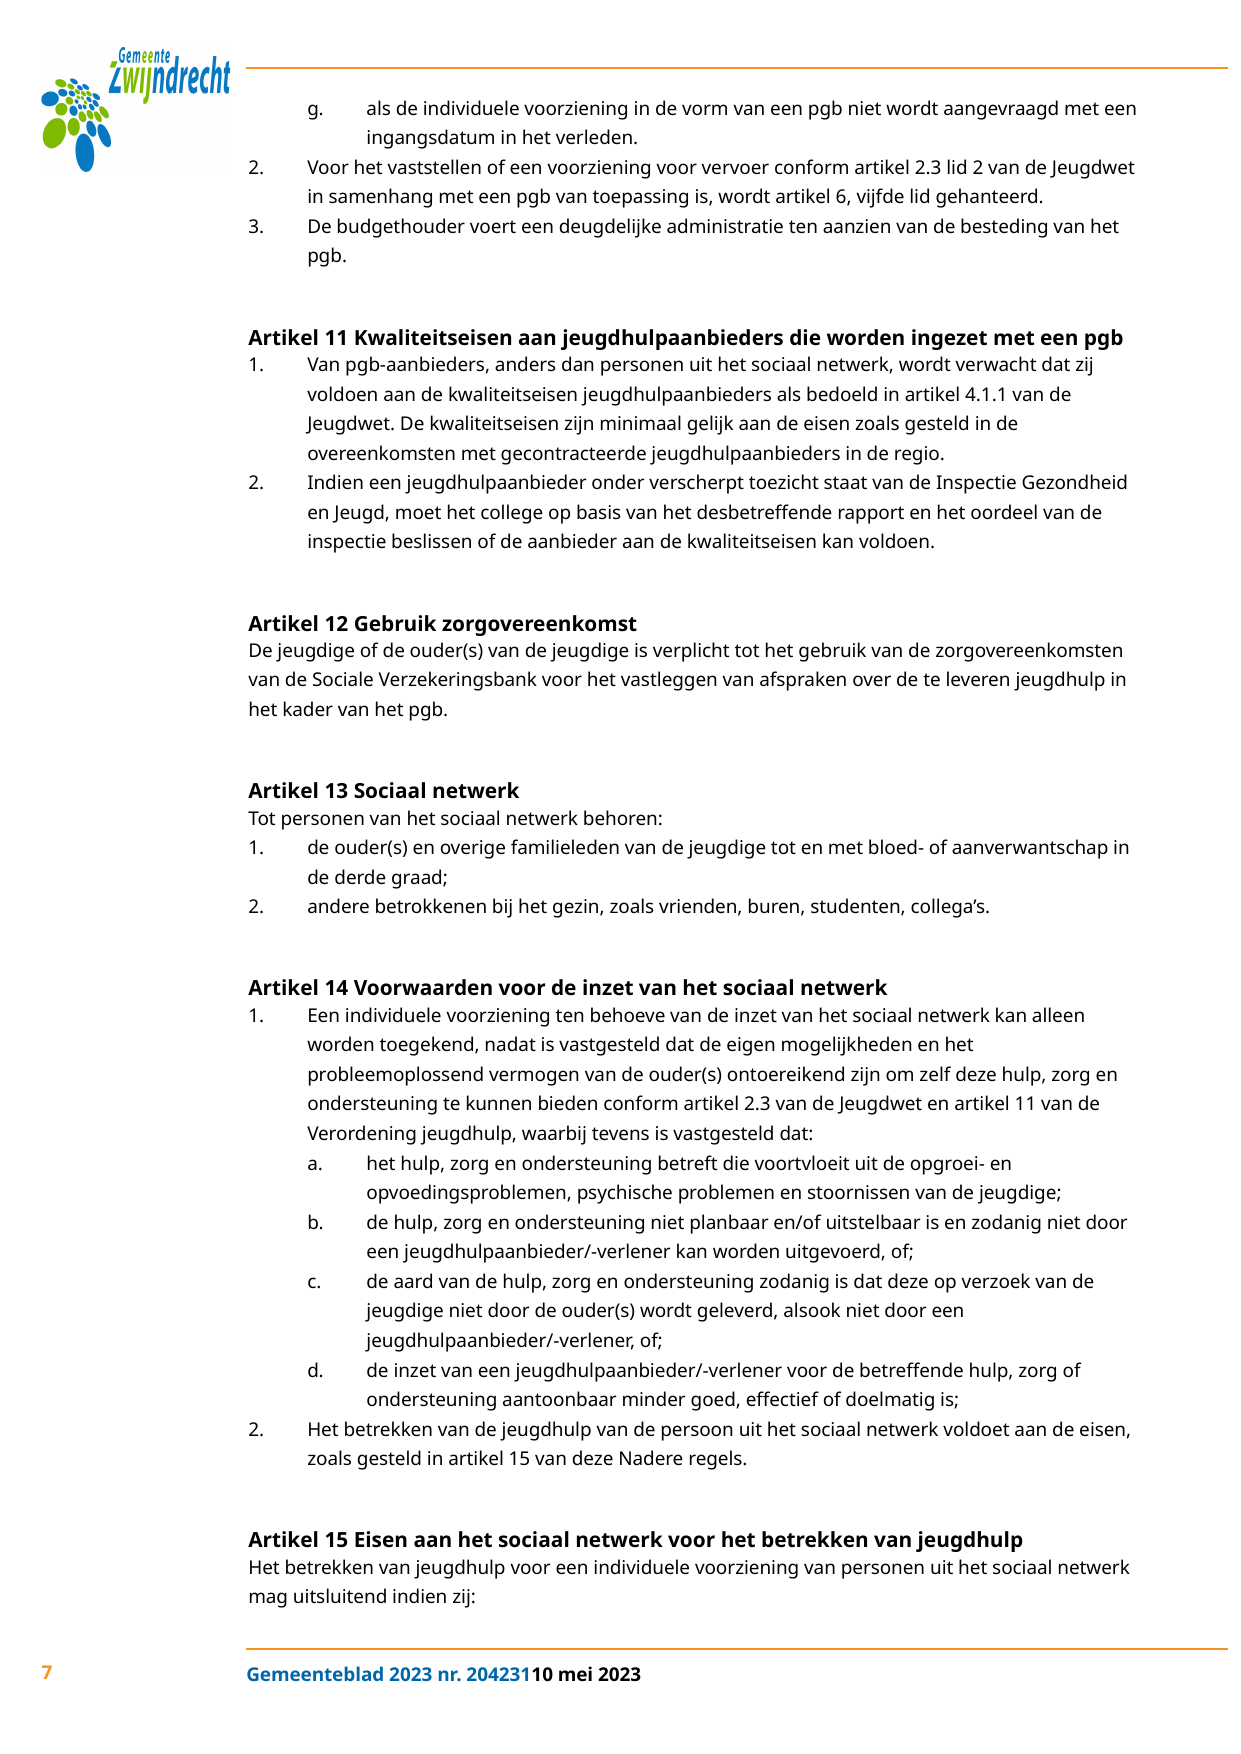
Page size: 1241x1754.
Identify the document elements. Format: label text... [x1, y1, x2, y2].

text De jeugdige of de ouder(s) van de jeugdige is verplicht tot het gebruik van de zorgovereenkomsten van de Sociale Verzekeringsbank voor het vastleggen van afspraken over de te leveren jeugdhulp in het kader van het pgb. [248, 637, 1152, 722]
text Artikel 12 Gebruik zorgovereenkomst [248, 609, 1152, 637]
text Artikel 14 Voorwaarden voor de inzet van het sociaal netwerk [248, 973, 1152, 1002]
list het hulp, zorg en ondersteuning betreft die voortvloeit uit de opgroei- en opvoedingsproblemen, psychische problemen en stoornissen van de jeugdige; [307, 1150, 1152, 1205]
list de hulp, zorg en ondersteuning niet planbaar en/of uitstelbaar is en zodanig niet door een jeugdhulpaanbieder/-verlener kan worden uitgevoerd, of; [307, 1209, 1152, 1264]
list Het betrekken van de jeugdhulp van de persoon uit het sociaal netwerk voldoet aan de eisen, zoals gesteld in artikel 15 van deze Nadere regels. [248, 1416, 1152, 1471]
list Een individuele voorziening ten behoeve van de inzet van het sociaal netwerk kan alleen worden toegekend, nadat is vastgesteld dat de eigen mogelijkheden en het probleemoplossend vermogen van de ouder(s) ontoereikend zijn om zelf deze hulp, zorg en ondersteuning te kunnen bieden conform artikel 2.3 van de Jeugdwet en artikel 11 van de Verordening jeugdhulp, waarbij tevens is vastgesteld dat: [248, 1002, 1152, 1146]
list andere betrokkenen bij het gezin, zoals vrienden, buren, studenten, collega’s. [248, 893, 1152, 919]
list de inzet van een jeugdhulpaanbieder/-verlener voor de betreffende hulp, zorg of ondersteuning aantoonbaar minder goed, effectief of doelmatig is; [307, 1357, 1152, 1412]
picture [41, 47, 231, 172]
list Van pgb-aanbieders, anders dan personen uit het sociaal netwerk, wordt verwacht dat zij voldoen aan de kwaliteitseisen jeugdhulpaanbieders als bedoeld in artikel 4.1.1 van de Jeugdwet. De kwaliteitseisen zijn minimaal gelijk aan de eisen zoals gesteld in de overeenkomsten met gecontracteerde jeugdhulpaanbieders in de regio. [248, 351, 1152, 466]
list als de individuele voorziening in de vorm van een pgb niet wordt aangevraagd met een ingangsdatum in het verleden. [307, 95, 1152, 150]
list de ouder(s) en overige familieleden van de jeugdige tot en met bloed- of aanverwantschap in de derde graad; [248, 834, 1152, 889]
text Artikel 13 Sociaal netwerk [248, 776, 1152, 805]
text Tot personen van het sociaal netwerk behoren: [248, 805, 1152, 830]
list Voor het vaststellen of een voorziening voor vervoer conform artikel 2.3 lid 2 van de Jeugdwet in samenhang met een pgb van toepassing is, wordt artikel 6, vijfde lid gehanteerd. [248, 154, 1152, 209]
text Artikel 11 Kwaliteitseisen aan jeugdhulpaanbieders die worden ingezet met een pgb [248, 323, 1152, 351]
list De budgethouder voert een deugdelijke administratie ten aanzien van de besteding van het pgb. [248, 213, 1152, 268]
list de aard van de hulp, zorg en ondersteuning zodanig is dat deze op verzoek van de jeugdige niet door de ouder(s) wordt geleverd, alsook niet door een jeugdhulpaanbieder/-verlener, of; [307, 1268, 1152, 1353]
text Het betrekken van jeugdhulp voor een individuele voorziening van personen uit het sociaal netwerk mag uitsluitend indien zij: [248, 1554, 1152, 1609]
text Artikel 15 Eisen aan het sociaal netwerk voor het betrekken van jeugdhulp [248, 1526, 1152, 1554]
list Indien een jeugdhulpaanbieder onder verscherpt toezicht staat van de Inspectie Gezondheid en Jeugd, moet het college op basis van het desbetreffende rapport en het oordeel van de inspectie beslissen of de aanbieder aan de kwaliteitseisen kan voldoen. [248, 469, 1152, 554]
